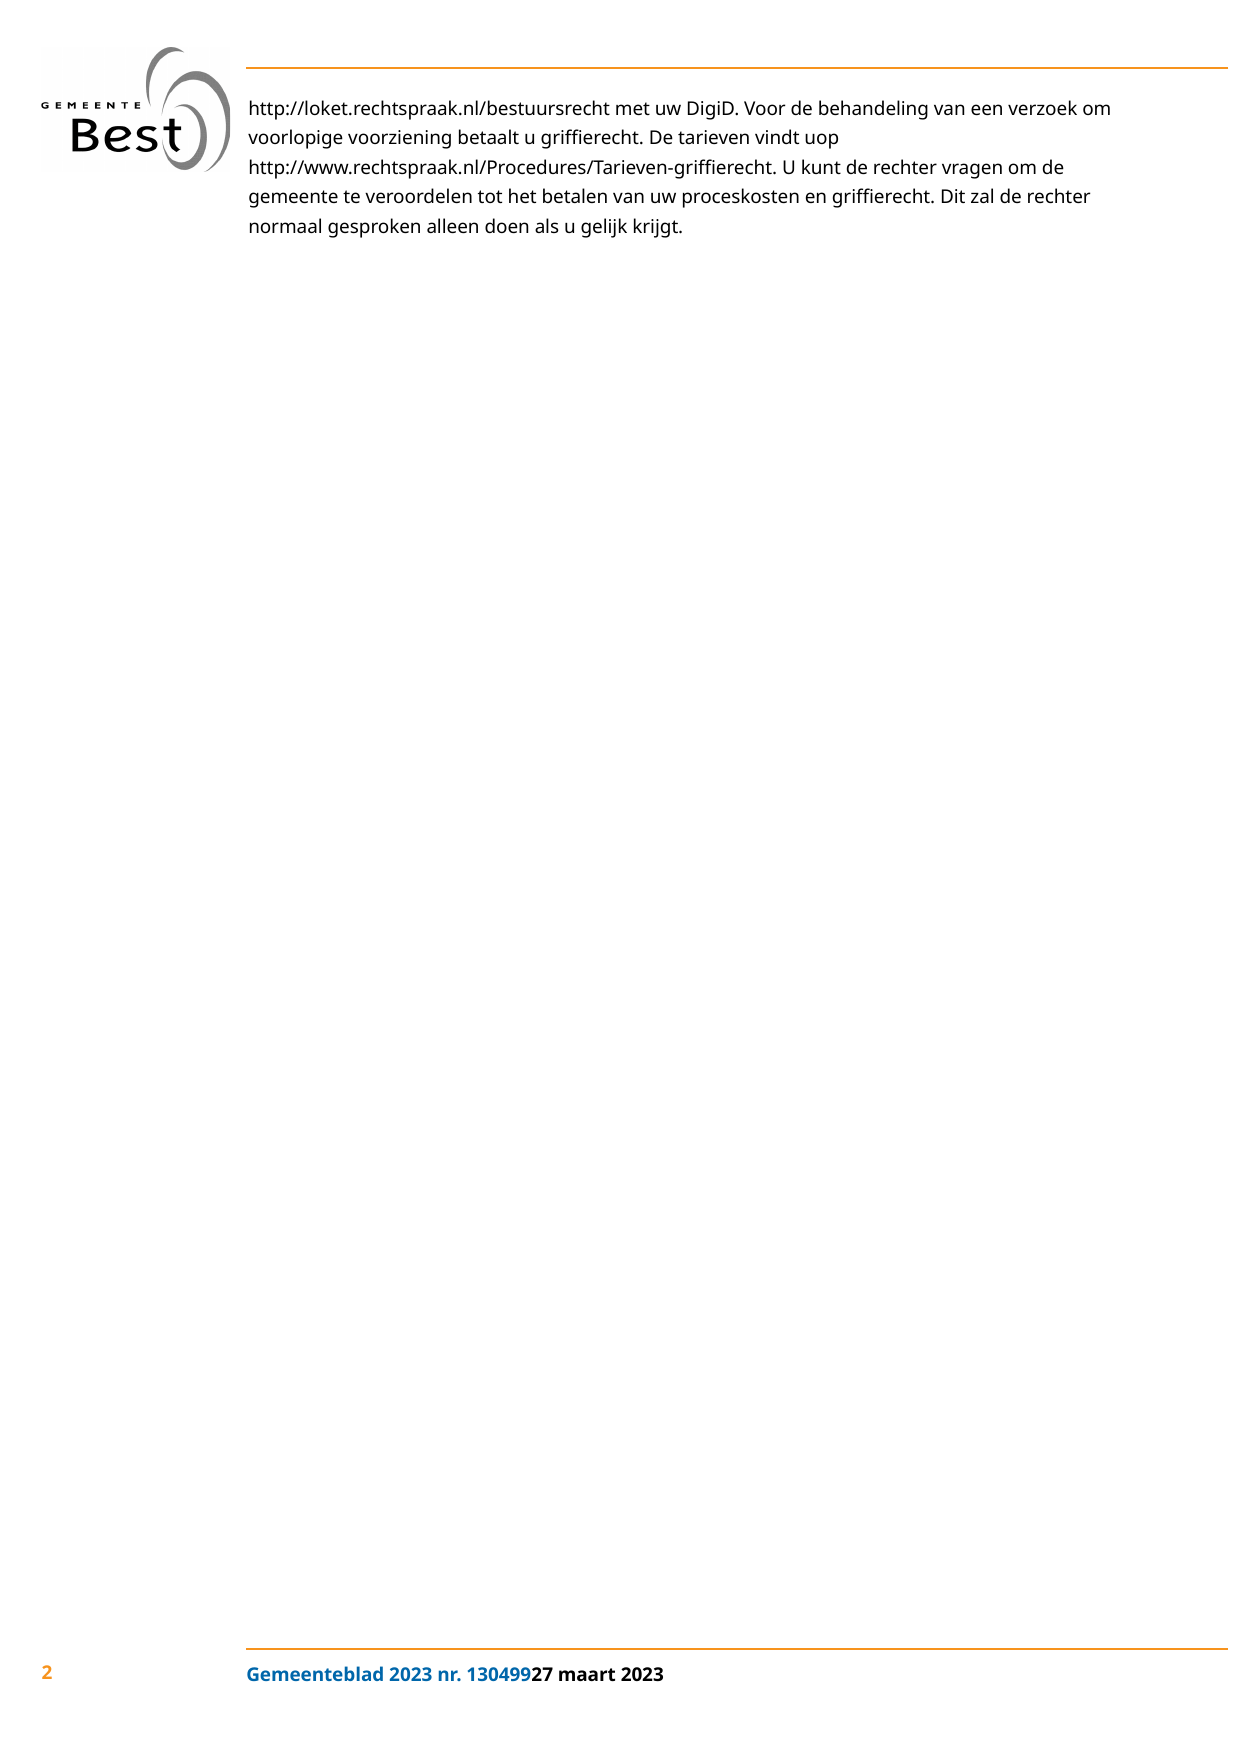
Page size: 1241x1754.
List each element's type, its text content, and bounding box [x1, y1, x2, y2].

text http://loket.rechtspraak.nl/bestuursrecht met uw DigiD. Voor de behandeling van een verzoek om voorlopige voorziening betaalt u griffierecht. De tarieven vindt uop http://www.rechtspraak.nl/Procedures/Tarieven-griffierecht. U kunt de rechter vragen om de gemeente te veroordelen tot het betalen van uw proceskosten en griffierecht. Dit zal de rechter normaal gesproken alleen doen als u gelijk krijgt. [248, 95, 1152, 239]
picture [41, 47, 231, 172]
